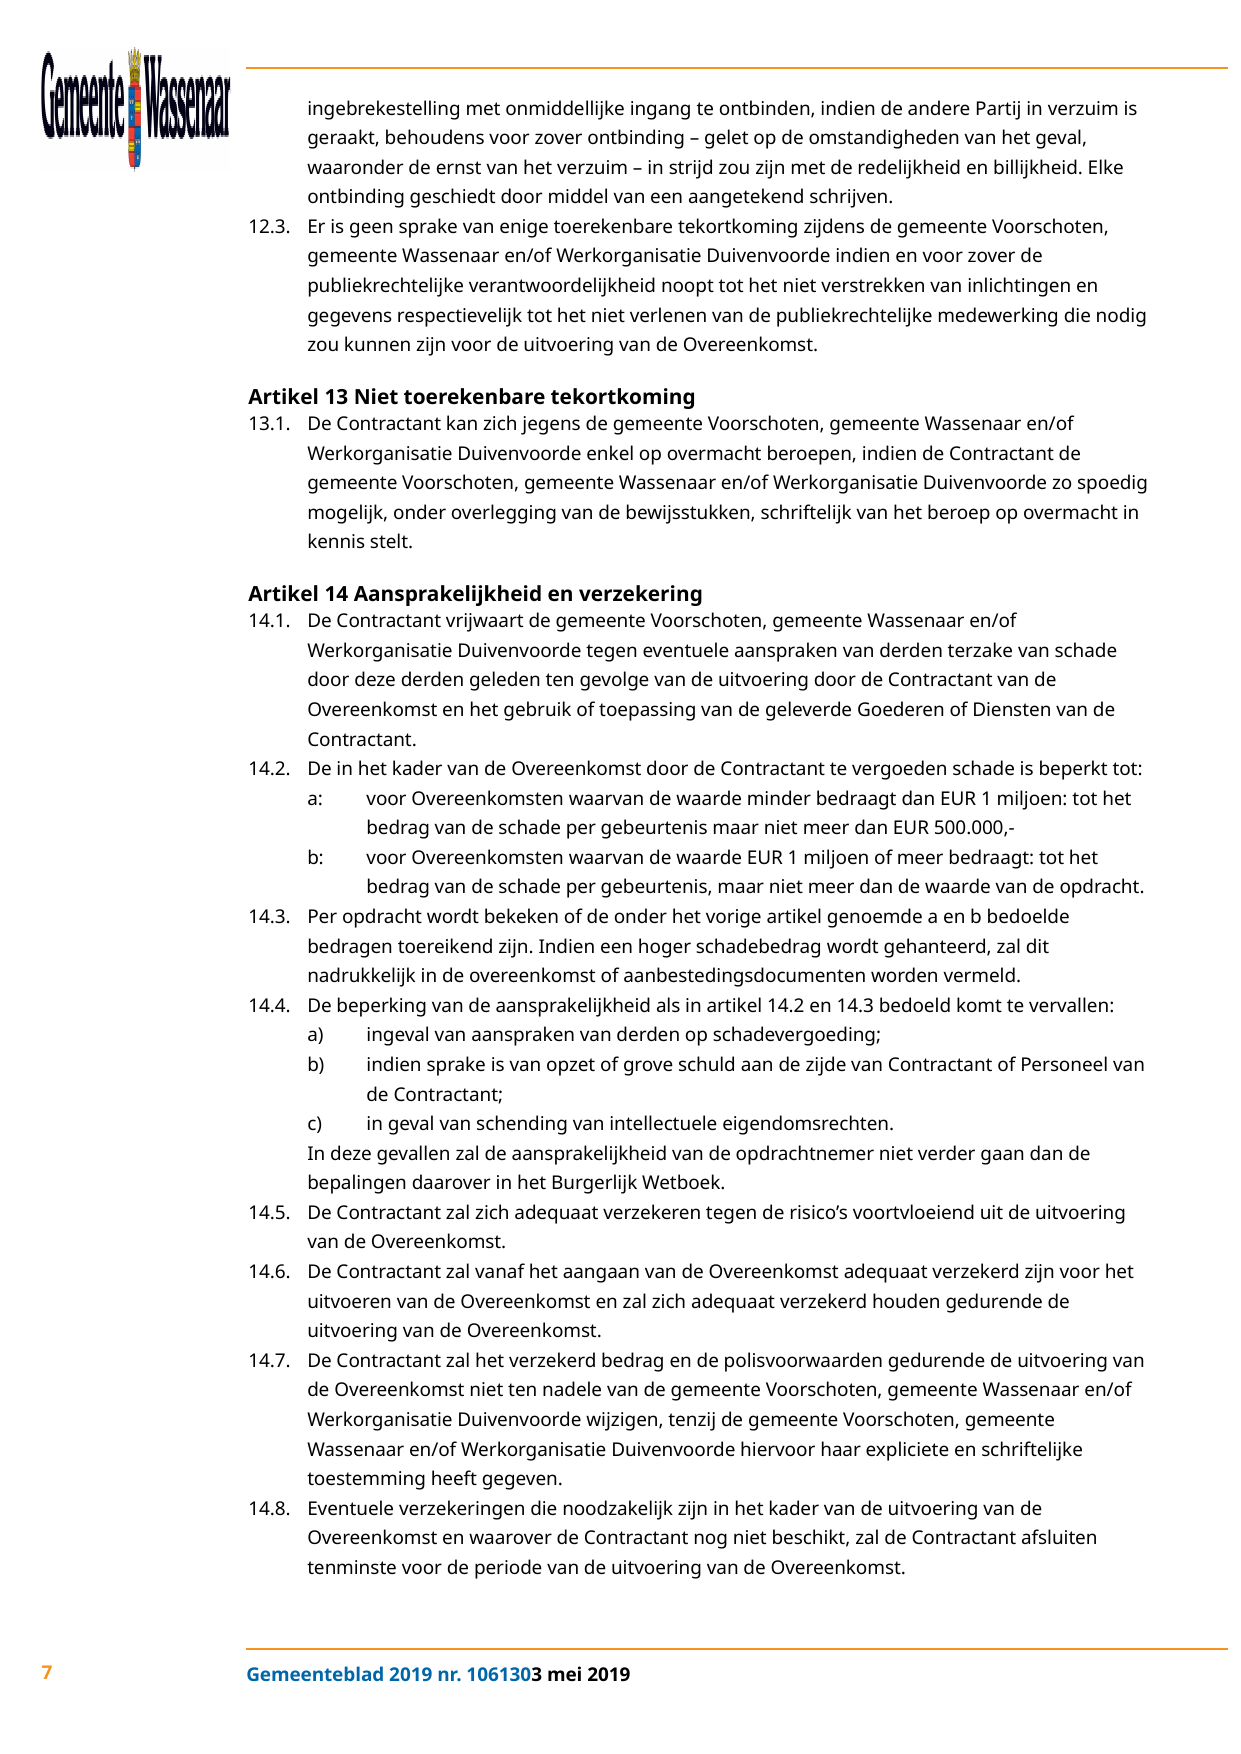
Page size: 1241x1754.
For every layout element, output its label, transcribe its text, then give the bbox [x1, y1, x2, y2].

list indien sprake is van opzet of grove schuld aan de zijde van Contractant of Personeel van de Contractant; [307, 1051, 1152, 1107]
list De Contractant zal zich adequaat verzekeren tegen de risico’s voortvloeiend uit de uitvoering van de Overeenkomst. [248, 1199, 1152, 1254]
list voor Overeenkomsten waarvan de waarde minder bedraagt dan EUR 1 miljoen: tot het bedrag van de schade per gebeurtenis maar niet meer dan EUR 500.000,- [307, 785, 1152, 840]
list ingebrekestelling met onmiddellijke ingang te ontbinden, indien de andere Partij in verzuim is geraakt, behoudens voor zover ontbinding – gelet op de omstandigheden van het geval, waaronder de ernst van het verzuim – in strijd zou zijn met de redelijkheid en billijkheid. Elke ontbinding geschiedt door middel van een aangetekend schrijven. [248, 95, 1152, 209]
list Er is geen sprake van enige toerekenbare tekortkoming zijdens de gemeente Voorschoten, gemeente Wassenaar en/of Werkorganisatie Duivenvoorde indien en voor zover de publiekrechtelijke verantwoordelijkheid noopt tot het niet verstrekken van inlichtingen en gegevens respectievelijk tot het niet verlenen van de publiekrechtelijke medewerking die nodig zou kunnen zijn voor de uitvoering van de Overeenkomst. [248, 213, 1152, 357]
list De Contractant vrijwaart de gemeente Voorschoten, gemeente Wassenaar en/of Werkorganisatie Duivenvoorde tegen eventuele aanspraken van derden terzake van schade door deze derden geleden ten gevolge van de uitvoering door de Contractant van de Overeenkomst en het gebruik of toepassing van de geleverde Goederen of Diensten van de Contractant. [248, 607, 1152, 752]
list De beperking van de aansprakelijkheid als in artikel 14.2 en 14.3 bedoeld komt te vervallen: [248, 992, 1152, 1018]
list In deze gevallen zal de aansprakelijkheid van de opdrachtnemer niet verder gaan dan de bepalingen daarover in het Burgerlijk Wetboek. [248, 1140, 1152, 1195]
list De Contractant zal vanaf het aangaan van de Overeenkomst adequaat verzekerd zijn voor het uitvoeren van de Overeenkomst en zal zich adequaat verzekerd houden gedurende de uitvoering van de Overeenkomst. [248, 1258, 1152, 1343]
picture [41, 47, 231, 172]
list voor Overeenkomsten waarvan de waarde EUR 1 miljoen of meer bedraagt: tot het bedrag van de schade per gebeurtenis, maar niet meer dan de waarde van de opdracht. [307, 844, 1152, 899]
list Per opdracht wordt bekeken of de onder het vorige artikel genoemde a en b bedoelde bedragen toereikend zijn. Indien een hoger schadebedrag wordt gehanteerd, zal dit nadrukkelijk in de overeenkomst of aanbestedingsdocumenten worden vermeld. [248, 903, 1152, 988]
list in geval van schending van intellectuele eigendomsrechten. [307, 1110, 1152, 1136]
text Artikel 14 Aansprakelijkheid en verzekering [248, 579, 1152, 607]
list ingeval van aanspraken van derden op schadevergoeding; [307, 1022, 1152, 1047]
text Artikel 13 Niet toerekenbare tekortkoming [248, 382, 1152, 410]
list Eventuele verzekeringen die noodzakelijk zijn in het kader van de uitvoering van de Overeenkomst en waarover de Contractant nog niet beschikt, zal de Contractant afsluiten tenminste voor de periode van de uitvoering van de Overeenkomst. [248, 1495, 1152, 1580]
list De in het kader van de Overeenkomst door de Contractant te vergoeden schade is beperkt tot: [248, 755, 1152, 781]
list De Contractant zal het verzekerd bedrag en de polisvoorwaarden gedurende de uitvoering van de Overeenkomst niet ten nadele van de gemeente Voorschoten, gemeente Wassenaar en/of Werkorganisatie Duivenvoorde wijzigen, tenzij de gemeente Voorschoten, gemeente Wassenaar en/of Werkorganisatie Duivenvoorde hiervoor haar expliciete en schriftelijke toestemming heeft gegeven. [248, 1347, 1152, 1491]
list De Contractant kan zich jegens de gemeente Voorschoten, gemeente Wassenaar en/of Werkorganisatie Duivenvoorde enkel op overmacht beroepen, indien de Contractant de gemeente Voorschoten, gemeente Wassenaar en/of Werkorganisatie Duivenvoorde zo spoedig mogelijk, onder overlegging van de bewijsstukken, schriftelijk van het beroep op overmacht in kennis stelt. [248, 410, 1152, 554]
